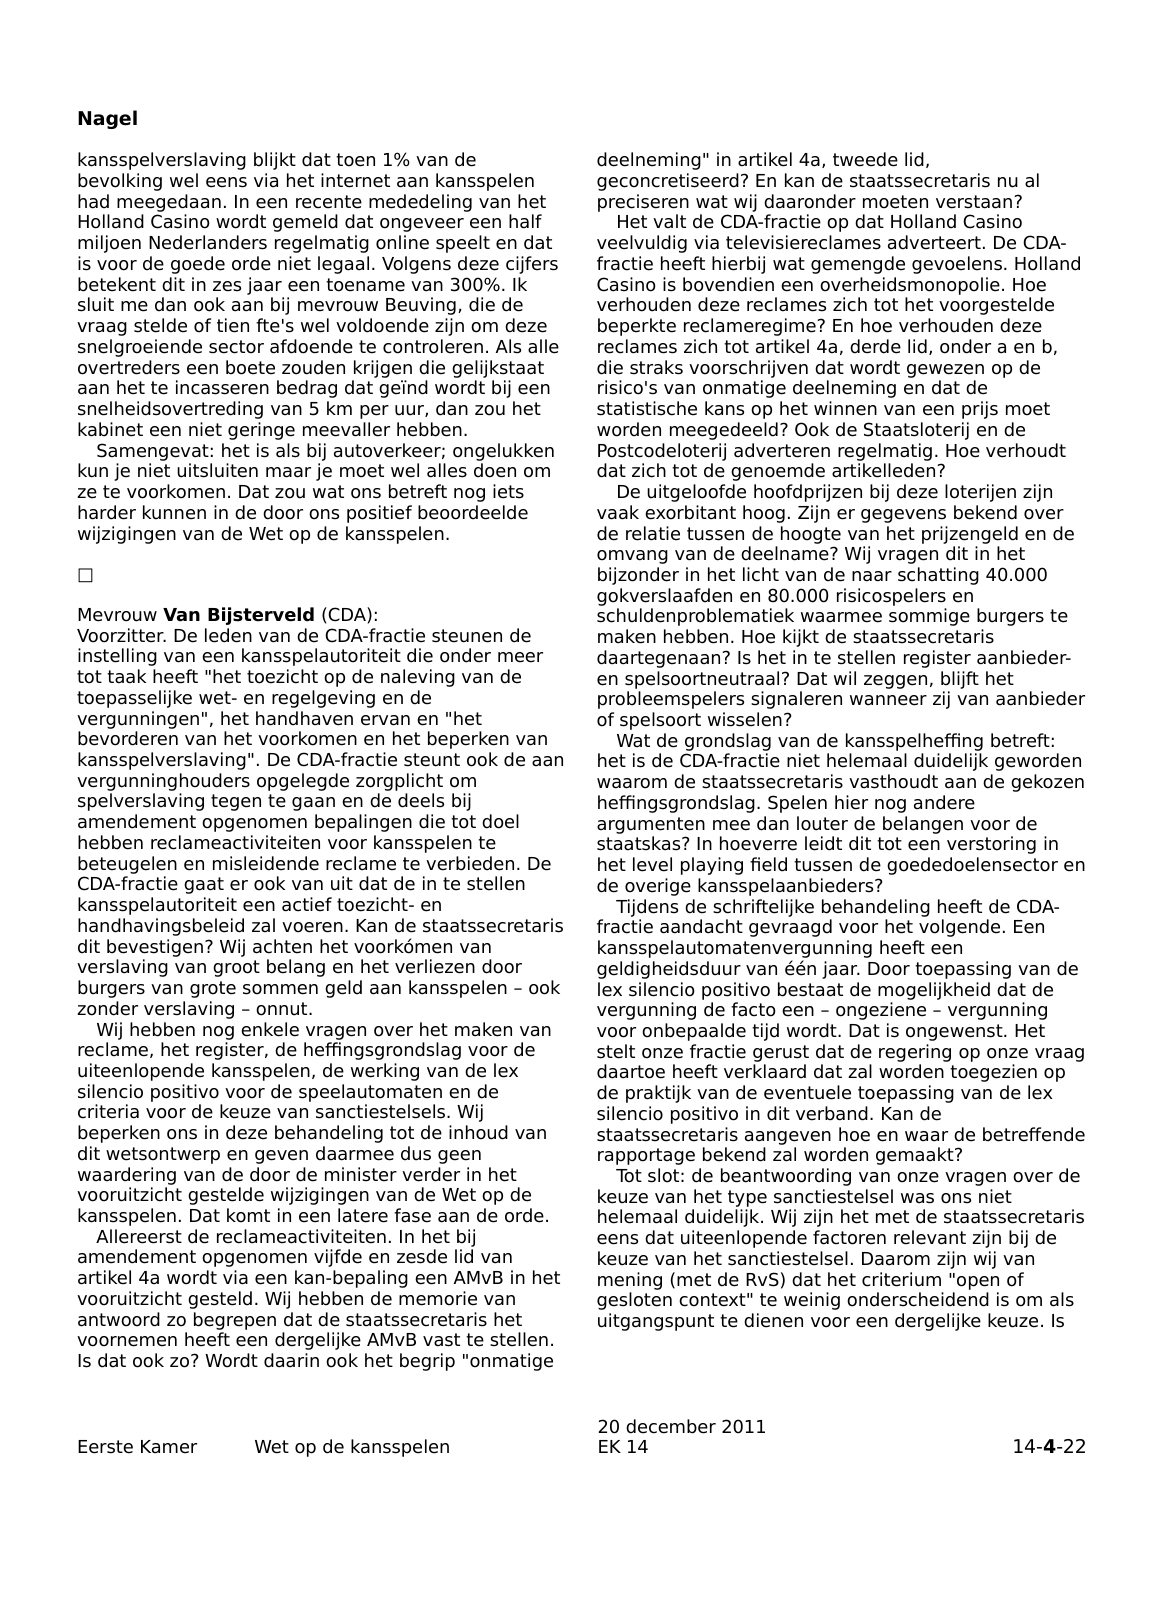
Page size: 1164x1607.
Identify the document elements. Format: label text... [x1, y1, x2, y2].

text Tijdens de schriftelijke behandeling heeft de CDA-fractie aandacht gevraagd voor het volgende. Een kansspelautomatenvergunning heeft een geldigheidsduur van één jaar. Door toepassing van de lex silencio positivo bestaat de mogelijkheid dat de vergunning de facto een – ongeziene – vergunning voor onbepaalde tijd wordt. Dat is ongewenst. Het stelt onze fractie gerust dat de regering op onze vraag daartoe heeft verklaard dat zal worden toegezien op de praktijk van de eventuele toepassing van de lex silencio positivo in dit verband. Kan de staatssecretaris aangeven hoe en waar de betreffende rapportage bekend zal worden gemaakt? [596, 896, 1087, 1166]
text kansspelverslaving blijkt dat toen 1% van de bevolking wel eens via het internet aan kansspelen had meegedaan. In een recente mededeling van het Holland Casino wordt gemeld dat ongeveer een half miljoen Nederlanders regelmatig online speelt en dat is voor de goede orde niet legaal. Volgens deze cijfers betekent dit in zes jaar een toename van 300%. Ik sluit me dan ook aan bij mevrouw Beuving, die de vraag stelde of tien fte's wel voldoende zijn om deze snelgroeiende sector afdoende te controleren. Als alle overtreders een boete zouden krijgen die gelijkstaat aan het te incasseren bedrag dat geïnd wordt bij een snelheidsovertreding van 5 km per uur, dan zou het kabinet een niet geringe meevaller hebben. [77, 150, 567, 440]
text Voorzitter. De leden van de CDA-fractie steunen de instelling van een kansspelautoriteit die onder meer tot taak heeft "het toezicht op de naleving van de toepasselijke wet- en regelgeving en de vergunningen", het handhaven ervan en "het bevorderen van het voorkomen en het beperken van kansspelverslaving". De CDA-fractie steunt ook de aan vergunninghouders opgelegde zorgplicht om spelverslaving tegen te gaan en de deels bij amendement opgenomen bepalingen die tot doel hebben reclameactiviteiten voor kansspelen te beteugelen en misleidende reclame te verbieden. De CDA-fractie gaat er ook van uit dat de in te stellen kansspelautoriteit een actief toezicht- en handhavingsbeleid zal voeren. Kan de staatssecretaris dit bevestigen? Wij achten het voorkómen van verslaving van groot belang en het verliezen door burgers van grote sommen geld aan kansspelen – ook zonder verslaving – onnut. [77, 626, 567, 1019]
text Allereerst de reclameactiviteiten. In het bij amendement opgenomen vijfde en zesde lid van artikel 4a wordt via een kan-bepaling een AMvB in het vooruitzicht gesteld. Wij hebben de memorie van antwoord zo begrepen dat de staatssecretaris het voornemen heeft een dergelijke AMvB vast te stellen. Is dat ook zo? Wordt daarin ook het begrip "onmatige [77, 1227, 567, 1372]
text De uitgeloofde hoofdprijzen bij deze loterijen zijn vaak exorbitant hoog. Zijn er gegevens bekend over de relatie tussen de hoogte van het prijzengeld en de omvang van de deelname? Wij vragen dit in het bijzonder in het licht van de naar schatting 40.000 gokverslaafden en 80.000 risicospelers en schuldenproblematiek waarmee sommige burgers te maken hebben. Hoe kijkt de staatssecretaris daartegenaan? Is het in te stellen register aanbieder- en spelsoortneutraal? Dat wil zeggen, blijft het probleemspelers signaleren wanneer zij van aanbieder of spelsoort wisselen? [596, 482, 1087, 731]
text deelneming" in artikel 4a, tweede lid, geconcretiseerd? En kan de staatssecretaris nu al preciseren wat wij daaronder moeten verstaan? [596, 150, 1087, 212]
text Wat de grondslag van de kansspelheffing betreft: het is de CDA-fractie niet helemaal duidelijk geworden waarom de staatssecretaris vasthoudt aan de gekozen heffingsgrondslag. Spelen hier nog andere argumenten mee dan louter de belangen voor de staatskas? In hoeverre leidt dit tot een verstoring in het level playing field tussen de goededoelensector en de overige kansspelaanbieders? [596, 731, 1087, 896]
text Het valt de CDA-fractie op dat Holland Casino veelvuldig via televisiereclames adverteert. De CDA-fractie heeft hierbij wat gemengde gevoelens. Holland Casino is bovendien een overheidsmonopolie. Hoe verhouden deze reclames zich tot het voorgestelde beperkte reclameregime? En hoe verhouden deze reclames zich tot artikel 4a, derde lid, onder a en b, die straks voorschrijven dat wordt gewezen op de risico's van onmatige deelneming en dat de statistische kans op het winnen van een prijs moet worden meegedeeld? Ook de Staatsloterij en de Postcodeloterij adverteren regelmatig. Hoe verhoudt dat zich tot de genoemde artikelleden? [596, 212, 1087, 482]
text Samengevat: het is als bij autoverkeer; ongelukken kun je niet uitsluiten maar je moet wel alles doen om ze te voorkomen. Dat zou wat ons betreft nog iets harder kunnen in de door ons positief beoordeelde wijzigingen van de Wet op de kansspelen. [77, 440, 567, 544]
text Wij hebben nog enkele vragen over het maken van reclame, het register, de heffingsgrondslag voor de uiteenlopende kansspelen, de werking van de lex silencio positivo voor de speelautomaten en de criteria voor de keuze van sanctiestelsels. Wij beperken ons in deze behandeling tot de inhoud van dit wetsontwerp en geven daarmee dus geen waardering van de door de minister verder in het vooruitzicht gestelde wijzigingen van de Wet op de kansspelen. Dat komt in een latere fase aan de orde. [77, 1019, 567, 1227]
text Tot slot: de beantwoording van onze vragen over de keuze van het type sanctiestelsel was ons niet helemaal duidelijk. Wij zijn het met de staatssecretaris eens dat uiteenlopende factoren relevant zijn bij de keuze van het sanctiestelsel. Daarom zijn wij van mening (met de RvS) dat het criterium "open of gesloten context" te weinig onderscheidend is om als uitgangspunt te dienen voor een dergelijke keuze. Is [596, 1166, 1087, 1332]
text Mevrouw Van Bijsterveld (CDA): [77, 605, 567, 626]
text □ [77, 564, 567, 585]
